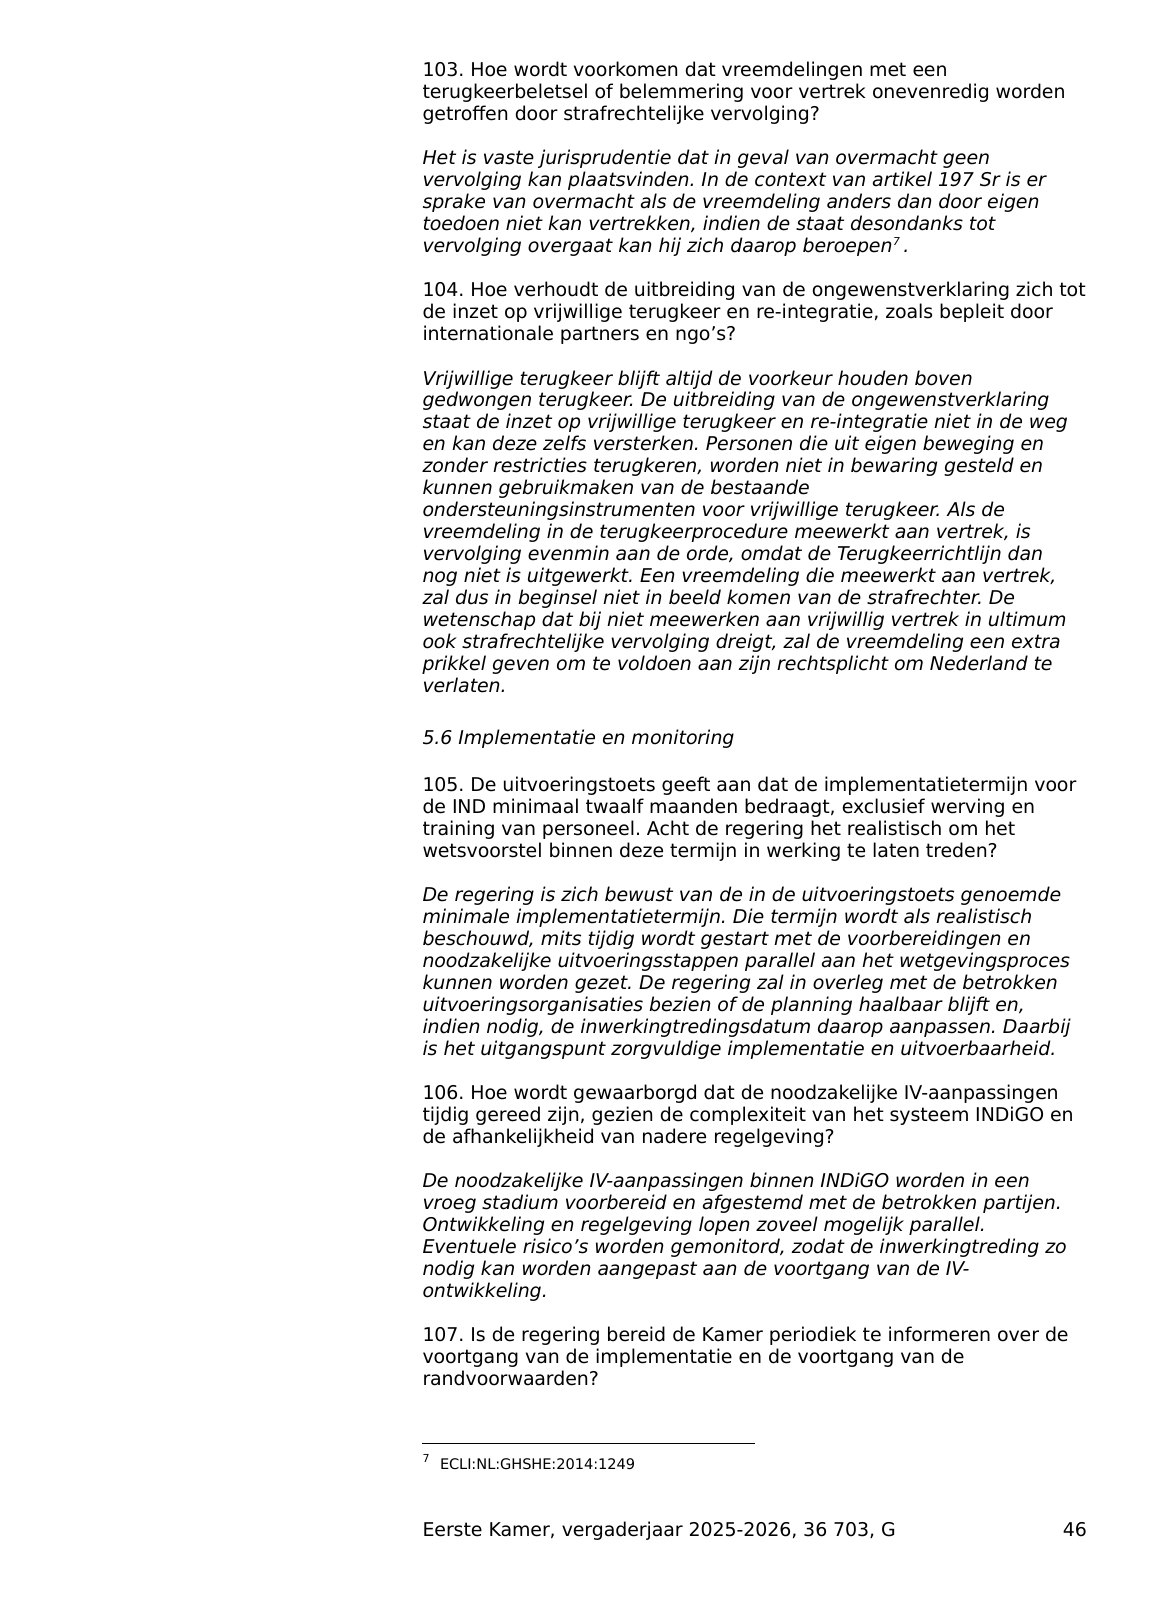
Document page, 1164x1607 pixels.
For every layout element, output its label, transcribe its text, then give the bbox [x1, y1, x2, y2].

text De noodzakelijke IV-aanpassingen binnen INDiGO worden in een vroeg stadium voorbereid en afgestemd met de betrokken partijen. Ontwikkeling en regelgeving lopen zoveel mogelijk parallel. Eventuele risico’s worden gemonitord, zodat de inwerkingtreding zo nodig kan worden aangepast aan de voortgang van de IV-ontwikkeling. [422, 1170, 1087, 1302]
text 106. Hoe wordt gewaarborgd dat de noodzakelijke IV-aanpassingen tijdig gereed zijn, gezien de complexiteit van het systeem INDiGO en de afhankelijkheid van nadere regelgeving? [422, 1082, 1087, 1148]
text 103. Hoe wordt voorkomen dat vreemdelingen met een terugkeerbeletsel of belemmering voor vertrek onevenredig worden getroffen door strafrechtelijke vervolging? [422, 59, 1087, 125]
text 105. De uitvoeringstoets geeft aan dat de implementatietermijn voor de IND minimaal twaalf maanden bedraagt, exclusief werving en training van personeel. Acht de regering het realistisch om het wetsvoorstel binnen deze termijn in werking te laten treden? [422, 774, 1087, 862]
text 104. Hoe verhoudt de uitbreiding van de ongewenstverklaring zich tot de inzet op vrijwillige terugkeer en re-integratie, zoals bepleit door internationale partners en ngo’s? [422, 279, 1087, 345]
text Het is vaste jurisprudentie dat in geval van overmacht geen vervolging kan plaatsvinden. In de context van artikel 197 Sr is er sprake van overmacht als de vreemdeling anders dan door eigen toedoen niet kan vertrekken, indien de staat desondanks tot vervolging overgaat kan hij zich daarop beroepen. [422, 147, 1087, 257]
text De regering is zich bewust van de in de uitvoeringstoets genoemde minimale implementatietermijn. Die termijn wordt als realistisch beschouwd, mits tijdig wordt gestart met de voorbereidingen en noodzakelijke uitvoeringsstappen parallel aan het wetgevingsproces kunnen worden gezet. De regering zal in overleg met de betrokken uitvoeringsorganisaties bezien of de planning haalbaar blijft en, indien nodig, de inwerkingtredingsdatum daarop aanpassen. Daarbij is het uitgangspunt zorgvuldige implementatie en uitvoerbaarheid. [422, 884, 1087, 1060]
text Vrijwillige terugkeer blijft altijd de voorkeur houden boven gedwongen terugkeer. De uitbreiding van de ongewenstverklaring staat de inzet op vrijwillige terugkeer en re-integratie niet in de weg en kan deze zelfs versterken. Personen die uit eigen beweging en zonder restricties terugkeren, worden niet in bewaring gesteld en kunnen gebruikmaken van de bestaande ondersteuningsinstrumenten voor vrijwillige terugkeer. Als de vreemdeling in de terugkeerprocedure meewerkt aan vertrek, is vervolging evenmin aan de orde, omdat de Terugkeerrichtlijn dan nog niet is uitgewerkt. Een vreemdeling die meewerkt aan vertrek, zal dus in beginsel niet in beeld komen van de strafrechter. De wetenschap dat bij niet meewerken aan vrijwillig vertrek in ultimum ook strafrechtelijke vervolging dreigt, zal de vreemdeling een extra prikkel geven om te voldoen aan zijn rechtsplicht om Nederland te verlaten. [422, 367, 1087, 697]
subtitle 5.6 Implementatie en monitoring [422, 727, 1087, 749]
text 107. Is de regering bereid de Kamer periodiek te informeren over de voortgang van de implementatie en de voortgang van de randvoorwaarden? [422, 1324, 1087, 1390]
text ECLI:NL:GHSHE:2014:1249 [422, 1452, 1087, 1474]
